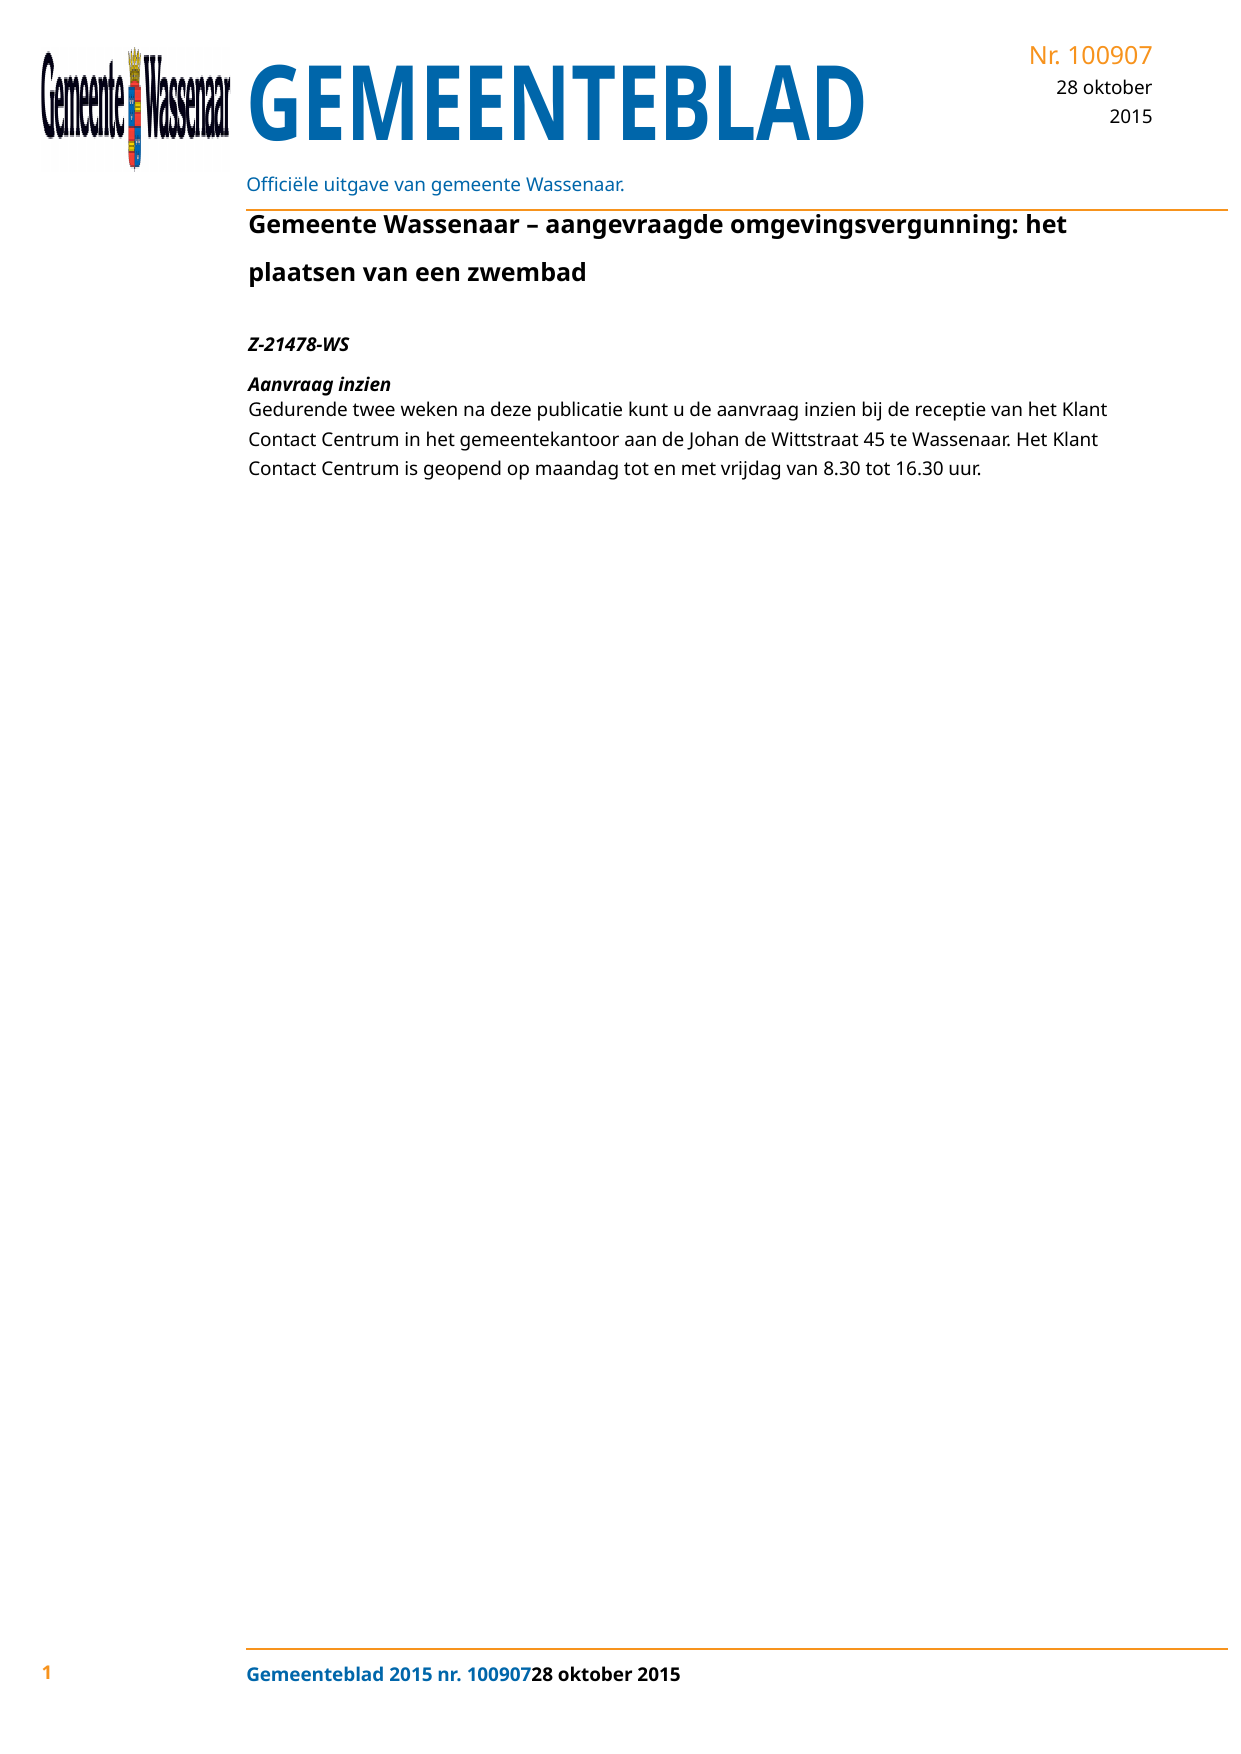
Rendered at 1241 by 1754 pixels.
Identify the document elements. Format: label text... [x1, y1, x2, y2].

text Aanvraag inzien [248, 371, 1152, 396]
picture [41, 47, 231, 172]
text Gedurende twee weken na deze publicatie kunt u de aanvraag inzien bij de receptie van het Klant Contact Centrum in het gemeentekantoor aan de Johan de Wittstraat 45 te Wassenaar. Het Klant Contact Centrum is geopend op maandag tot en met vrijdag van 8.30 tot 16.30 uur. [248, 396, 1152, 481]
text Z-21478-WS [248, 331, 1152, 357]
text Gemeente Wassenaar – aangevraagde omgevingsvergunning: het plaatsen van een zwembad [248, 211, 1152, 288]
